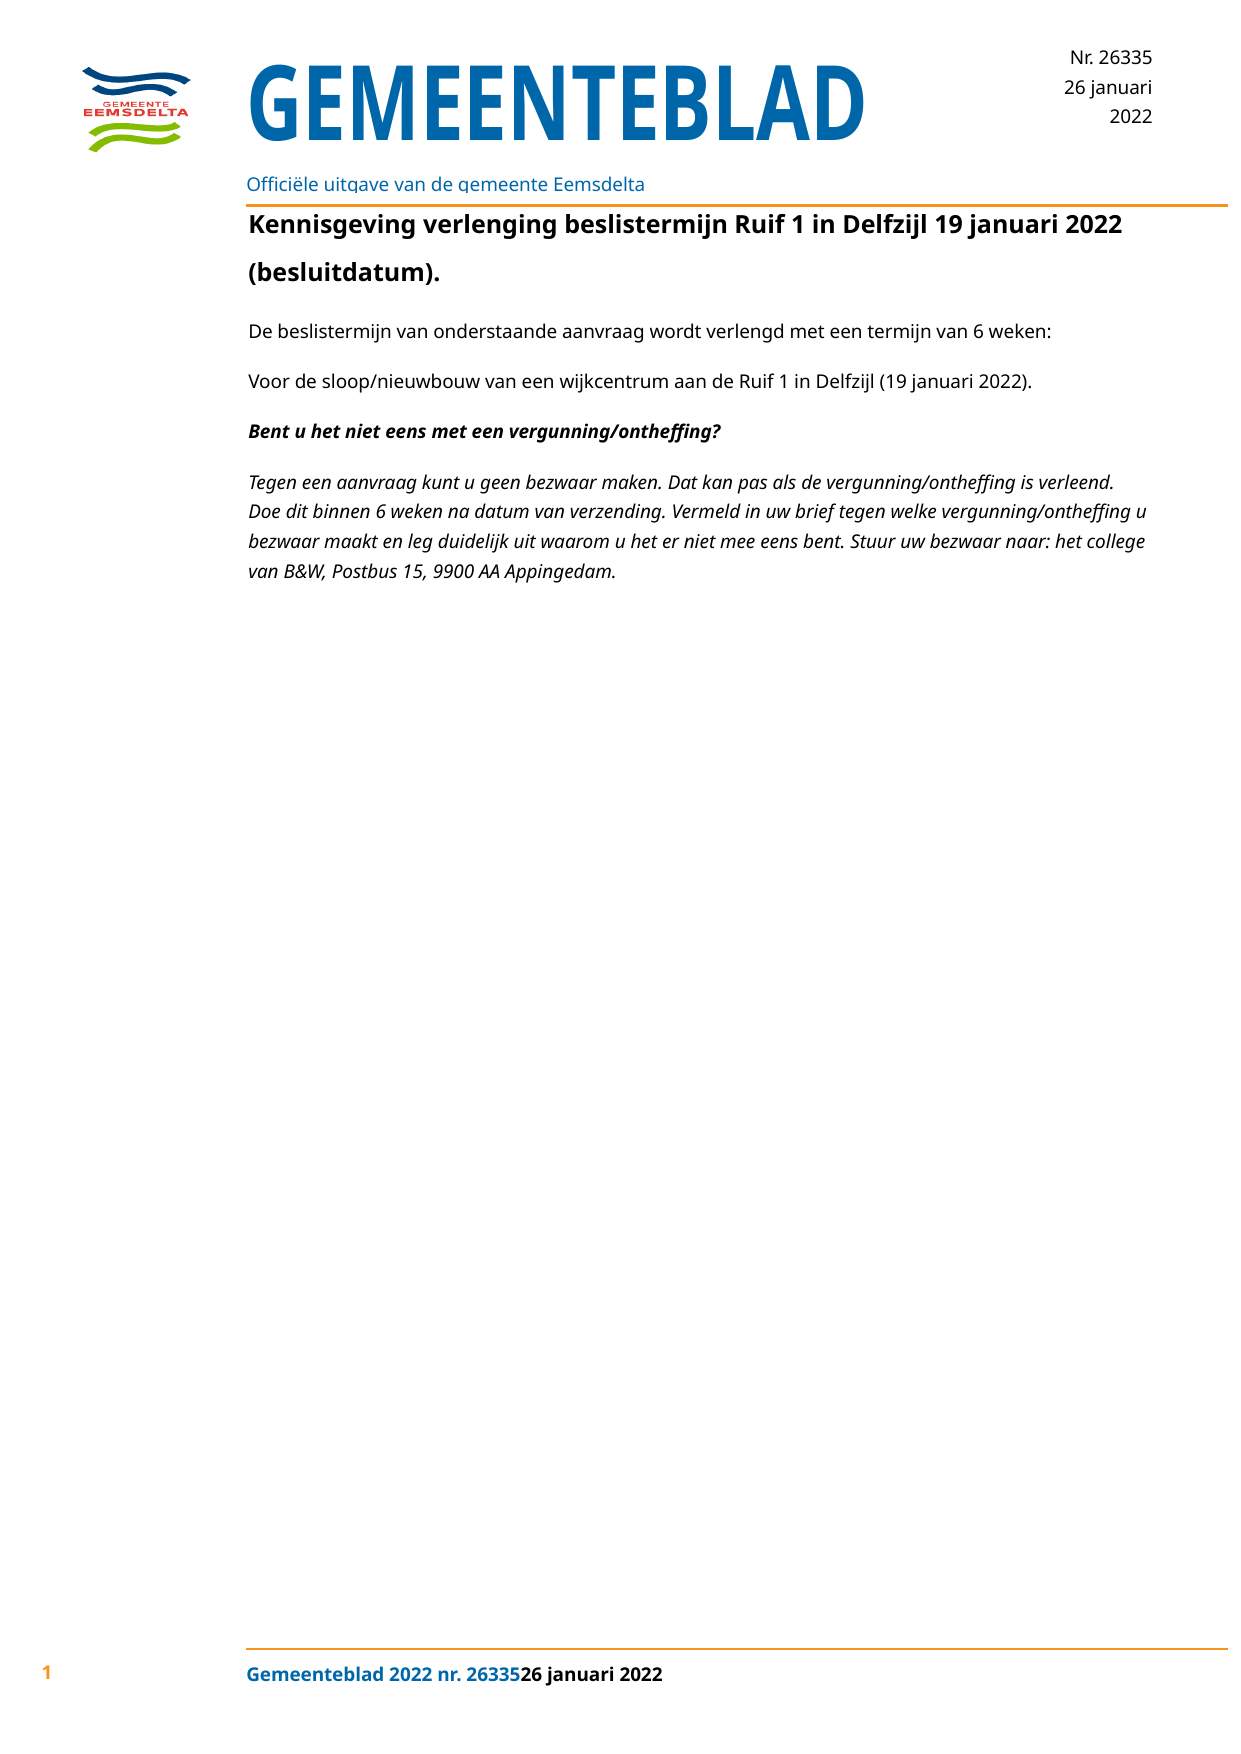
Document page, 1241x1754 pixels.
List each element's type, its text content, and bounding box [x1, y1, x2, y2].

text Tegen een aanvraag kunt u geen bezwaar maken. Dat kan pas als de vergunning/ontheffing is verleend. Doe dit binnen 6 weken na datum van verzending. Vermeld in uw brief tegen welke vergunning/ontheffing u bezwaar maakt en leg duidelijk uit waarom u het er niet mee eens bent. Stuur uw bezwaar naar: het college van B&W, Postbus 15, 9900 AA Appingedam. [248, 469, 1152, 584]
text De beslistermijn van onderstaande aanvraag wordt verlengd met een termijn van 6 weken: [248, 318, 1152, 344]
text Kennisgeving verlenging beslistermijn Ruif 1 in Delfzijl 19 januari 2022 (besluitdatum). [248, 207, 1152, 288]
text Bent u het niet eens met een vergunning/ontheffing? [248, 419, 1152, 444]
picture [41, 47, 231, 172]
text Voor de sloop/nieuwbouw van een wijkcentrum aan de Ruif 1 in Delfzijl (19 januari 2022). [248, 368, 1152, 394]
